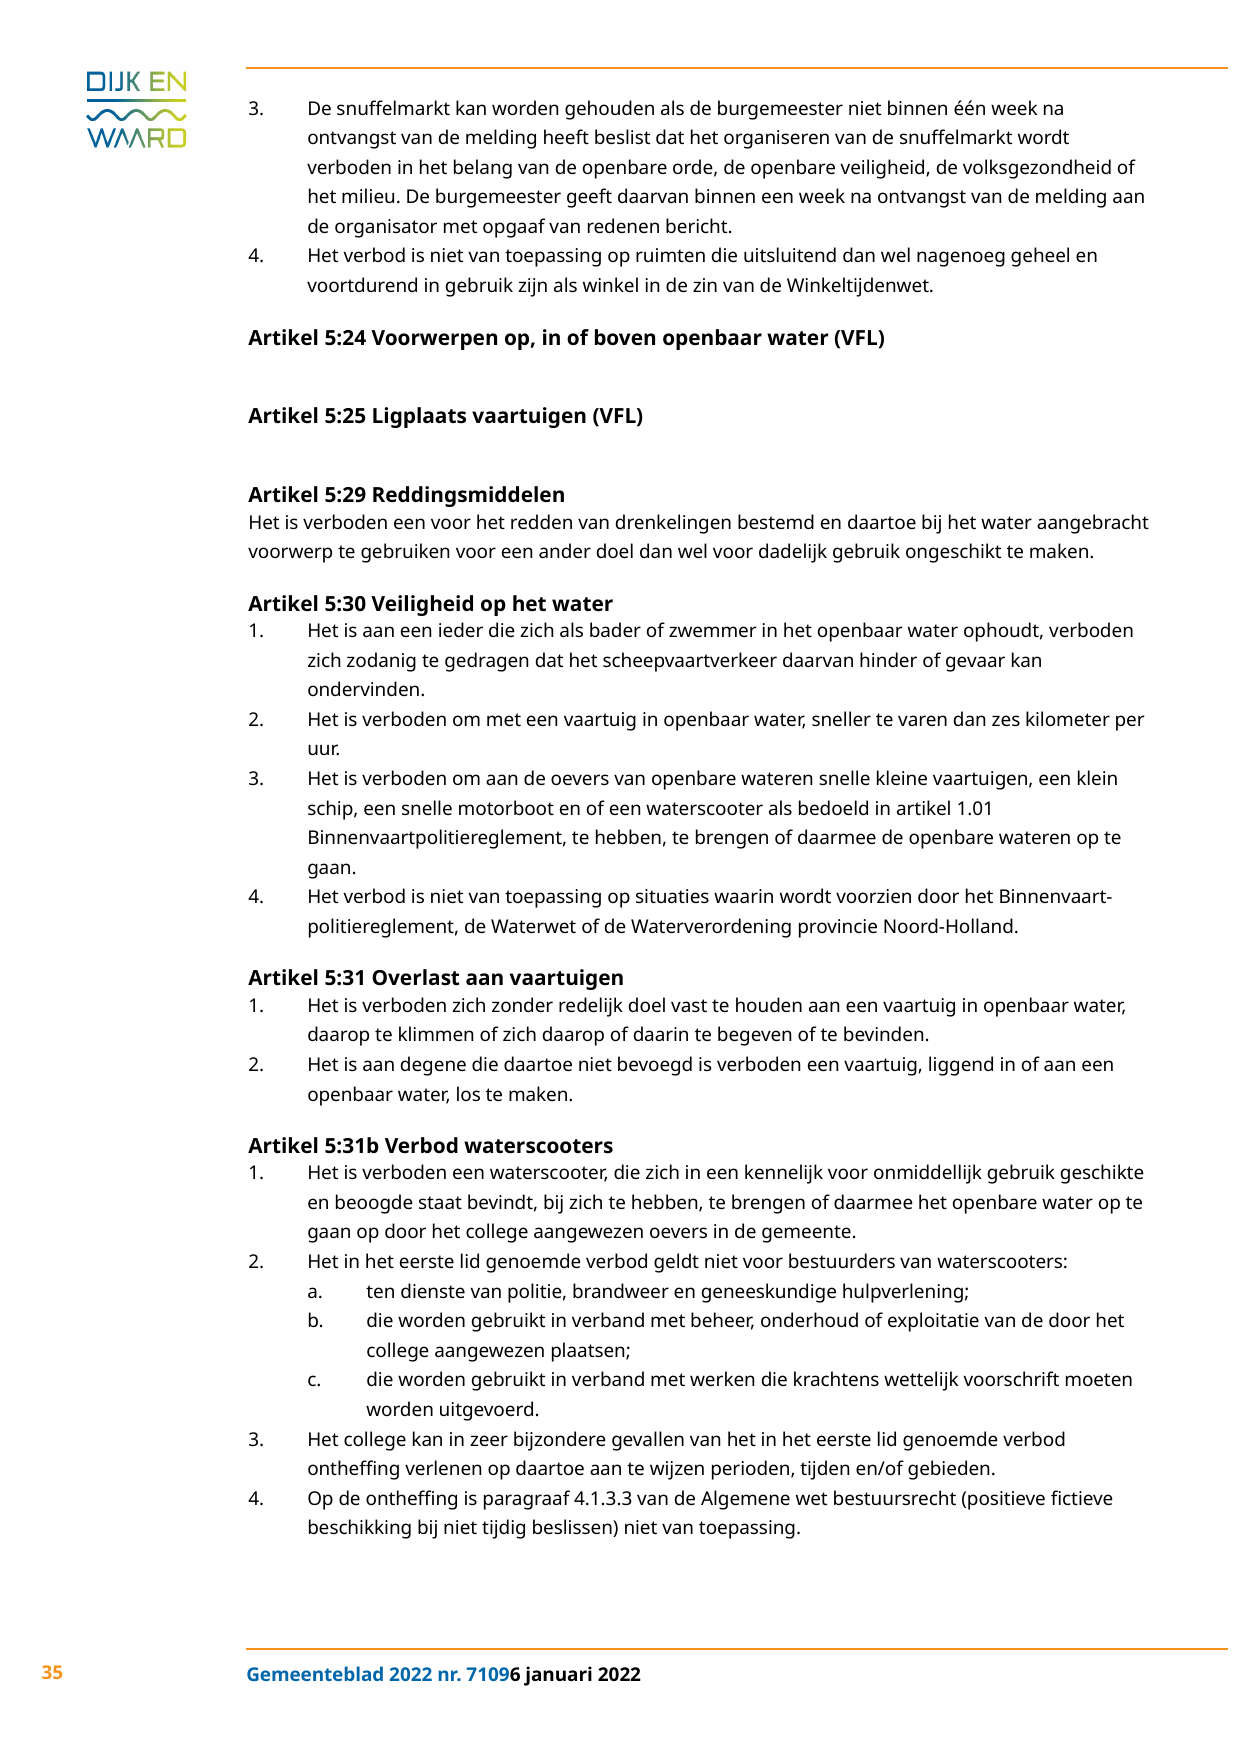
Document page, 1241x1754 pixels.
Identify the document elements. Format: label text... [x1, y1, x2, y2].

list Het is verboden om met een vaartuig in openbaar water, sneller te varen dan zes kilometer per uur. [248, 706, 1152, 761]
list Het verbod is niet van toepassing op ruimten die uitsluitend dan wel nagenoeg geheel en voortdurend in gebruik zijn als winkel in de zin van de Winkeltijdenwet. [248, 243, 1152, 298]
text Artikel 5:24 Voorwerpen op, in of boven openbaar water (VFL) [248, 323, 1152, 351]
list Het is aan degene die daartoe niet bevoegd is verboden een vaartuig, liggend in of aan een openbaar water, los te maken. [248, 1051, 1152, 1106]
text Artikel 5:31b Verbod waterscooters [248, 1131, 1152, 1159]
text Het is verboden een voor het redden van drenkelingen bestemd en daartoe bij het water aangebracht voorwerp te gebruiken voor een ander doel dan wel voor dadelijk gebruik ongeschikt te maken. [248, 509, 1152, 564]
text Artikel 5:29 Reddingsmiddelen [248, 480, 1152, 509]
text Artikel 5:31 Overlast aan vaartuigen [248, 963, 1152, 992]
list Het is verboden een waterscooter, die zich in een kennelijk voor onmiddellijk gebruik geschikte en beoogde staat bevindt, bij zich te hebben, te brengen of daarmee het openbare water op te gaan op door het college aangewezen oevers in de gemeente. [248, 1159, 1152, 1244]
list Het is verboden om aan de oevers van openbare wateren snelle kleine vaartuigen, een klein schip, een snelle motorboot en of een waterscooter als bedoeld in artikel 1.01 Binnenvaartpolitiereglement, te hebben, te brengen of daarmee de openbare wateren op te gaan. [248, 765, 1152, 880]
list Het in het eerste lid genoemde verbod geldt niet voor bestuurders van waterscooters: [248, 1248, 1152, 1274]
text Artikel 5:25 Ligplaats vaartuigen (VFL) [248, 402, 1152, 430]
list Het college kan in zeer bijzondere gevallen van het in het eerste lid genoemde verbod ontheffing verlenen op daartoe aan te wijzen perioden, tijden en/of gebieden. [248, 1426, 1152, 1481]
list ten dienste van politie, brandweer en geneeskundige hulpverlening; [307, 1278, 1152, 1304]
list die worden gebruikt in verband met beheer, onderhoud of exploitatie van de door het college aangewezen plaatsen; [307, 1307, 1152, 1363]
picture [41, 47, 231, 172]
list De snuffelmarkt kan worden gehouden als de burgemeester niet binnen één week na ontvangst van de melding heeft beslist dat het organiseren van de snuffelmarkt wordt verboden in het belang van de openbare orde, de openbare veiligheid, de volksgezondheid of het milieu. De burgemeester geeft daarvan binnen een week na ontvangst van de melding aan de organisator met opgaaf van redenen bericht. [248, 95, 1152, 239]
list Het is verboden zich zonder redelijk doel vast te houden aan een vaartuig in openbaar water, daarop te klimmen of zich daarop of daarin te begeven of te bevinden. [248, 992, 1152, 1047]
list Op de ontheffing is paragraaf 4.1.3.3 van de Algemene wet bestuursrecht (positieve fictieve beschikking bij niet tijdig beslissen) niet van toepassing. [248, 1485, 1152, 1540]
text Artikel 5:30 Veiligheid op het water [248, 589, 1152, 617]
list Het is aan een ieder die zich als bader of zwemmer in het openbaar water ophoudt, verboden zich zodanig te gedragen dat het scheepvaartverkeer daarvan hinder of gevaar kan ondervinden. [248, 617, 1152, 702]
list die worden gebruikt in verband met werken die krachtens wettelijk voorschrift moeten worden uitgevoerd. [307, 1367, 1152, 1422]
list Het verbod is niet van toepassing op situaties waarin wordt voorzien door het Binnenvaart-politiereglement, de Waterwet of de Waterverordening provincie Noord-Holland. [248, 883, 1152, 939]
